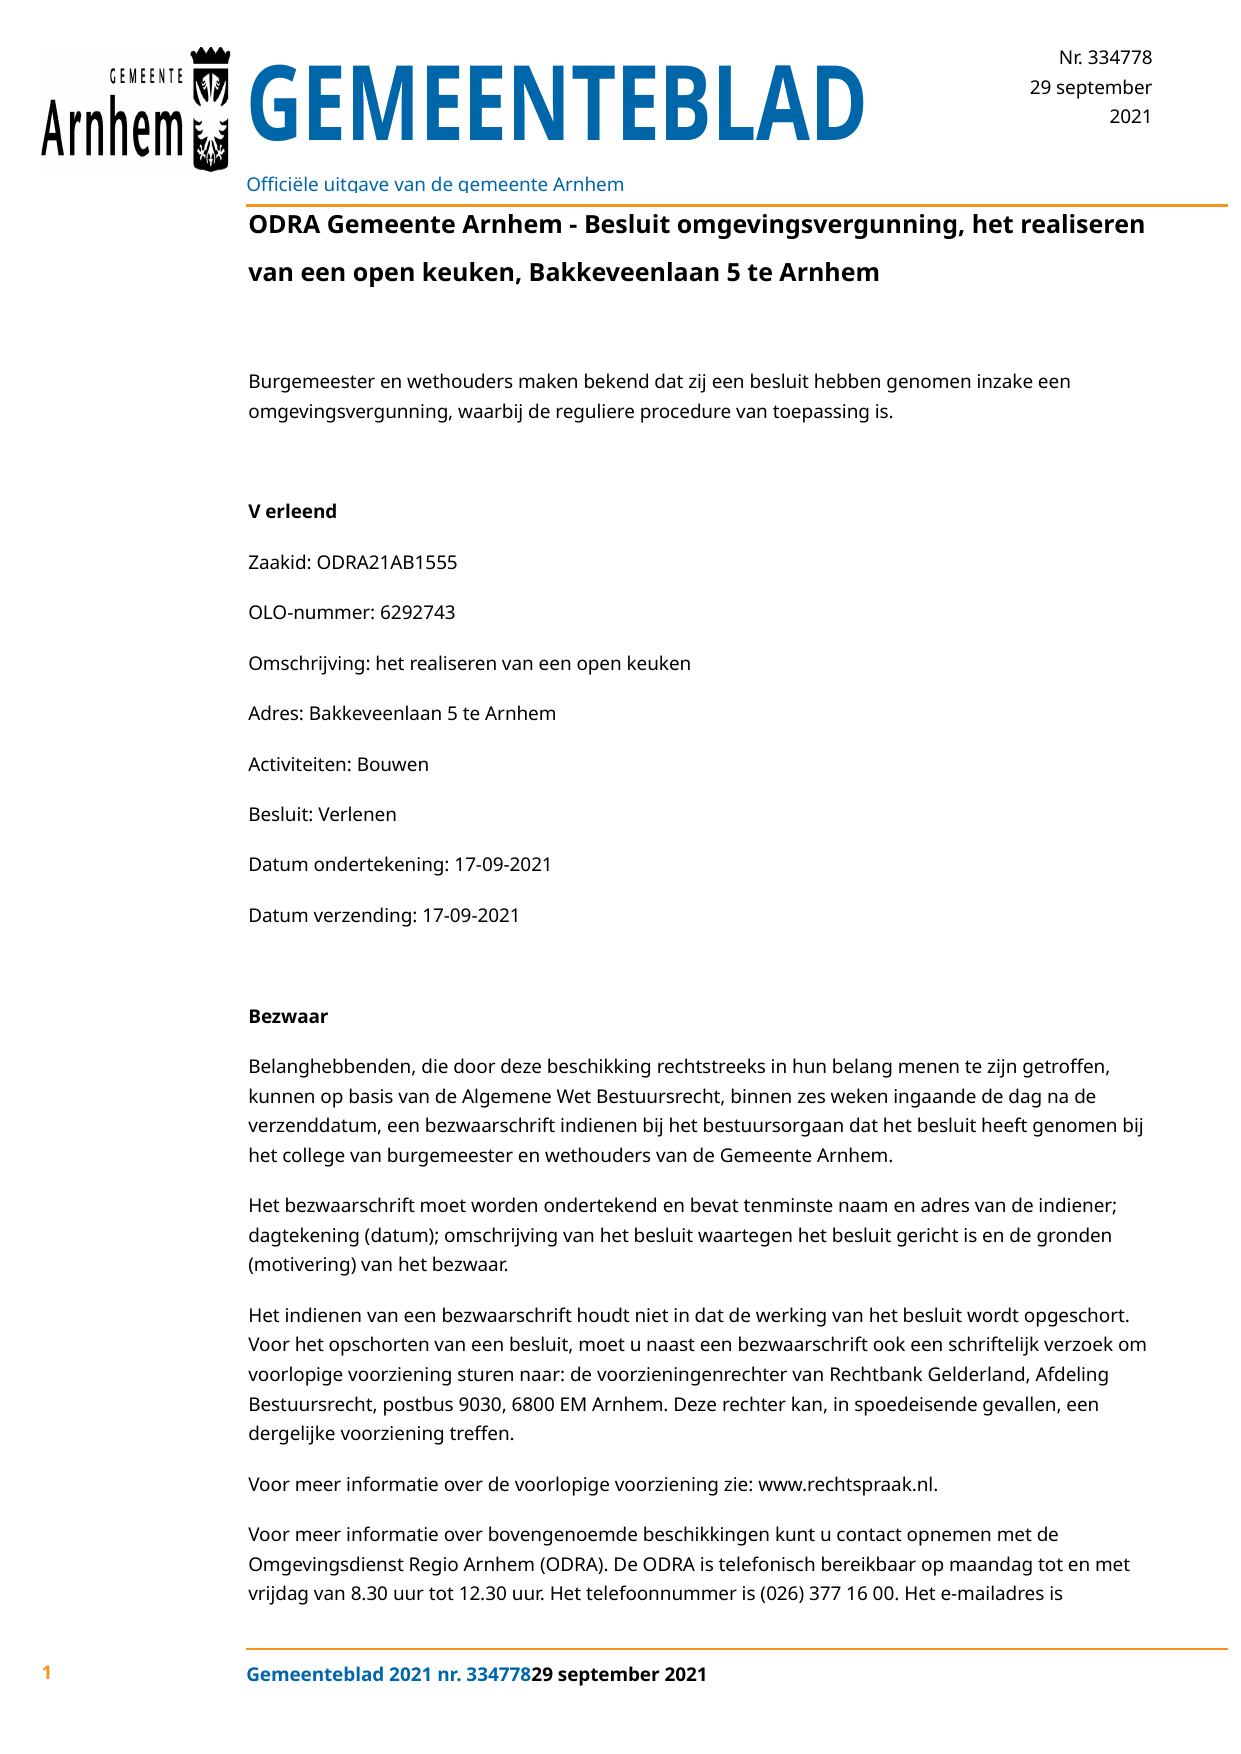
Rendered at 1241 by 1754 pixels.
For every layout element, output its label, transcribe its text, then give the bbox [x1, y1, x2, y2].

text Burgemeester en wethouders maken bekend dat zij een besluit hebben genomen inzake een omgevingsvergunning, waarbij de reguliere procedure van toepassing is. [248, 368, 1152, 424]
text Activiteiten: Bouwen [248, 751, 1152, 777]
text Het indienen van een bezwaarschrift houdt niet in dat de werking van het besluit wordt opgeschort. Voor het opschorten van een besluit, moet u naast een bezwaarschrift ook een schriftelijk verzoek om voorlopige voorziening sturen naar: de voorzieningenrechter van Rechtbank Gelderland, Afdeling Bestuursrecht, postbus 9030, 6800 EM Arnhem. Deze rechter kan, in spoedeisende gevallen, een dergelijke voorziening treffen. [248, 1302, 1152, 1446]
text Bezwaar [248, 1003, 1152, 1029]
text Voor meer informatie over de voorlopige voorziening zie: www.rechtspraak.nl. [248, 1471, 1152, 1497]
text ODRA Gemeente Arnhem - Besluit omgevingsvergunning, het realiseren van een open keuken, Bakkeveenlaan 5 te Arnhem [248, 207, 1152, 288]
text Omschrijving: het realiseren van een open keuken [248, 650, 1152, 676]
text Het bezwaarschrift moet worden ondertekend en bevat tenminste naam en adres van de indiener; dagtekening (datum); omschrijving van het besluit waartegen het besluit gericht is en de gronden (motivering) van het bezwaar. [248, 1192, 1152, 1277]
text Voor meer informatie over bovengenoemde beschikkingen kunt u contact opnemen met de Omgevingsdienst Regio Arnhem (ODRA). De ODRA is telefonisch bereikbaar op maandag tot en met vrijdag van 8.30 uur tot 12.30 uur. Het telefoonnummer is (026) 377 16 00. Het e-mailadres is [248, 1521, 1152, 1606]
text Besluit: Verlenen [248, 801, 1152, 827]
picture [41, 47, 231, 172]
text OLO-nummer: 6292743 [248, 599, 1152, 625]
text V erleend [248, 499, 1152, 524]
text Datum verzending: 17-09-2021 [248, 902, 1152, 928]
text Zaakid: ODRA21AB1555 [248, 549, 1152, 575]
text Datum ondertekening: 17-09-2021 [248, 852, 1152, 877]
text Belanghebbenden, die door deze beschikking rechtstreeks in hun belang menen te zijn getroffen, kunnen op basis van de Algemene Wet Bestuursrecht, binnen zes weken ingaande de dag na de verzenddatum, een bezwaarschrift indienen bij het bestuursorgaan dat het besluit heeft genomen bij het college van burgemeester en wethouders van de Gemeente Arnhem. [248, 1053, 1152, 1168]
text Adres: Bakkeveenlaan 5 te Arnhem [248, 700, 1152, 726]
